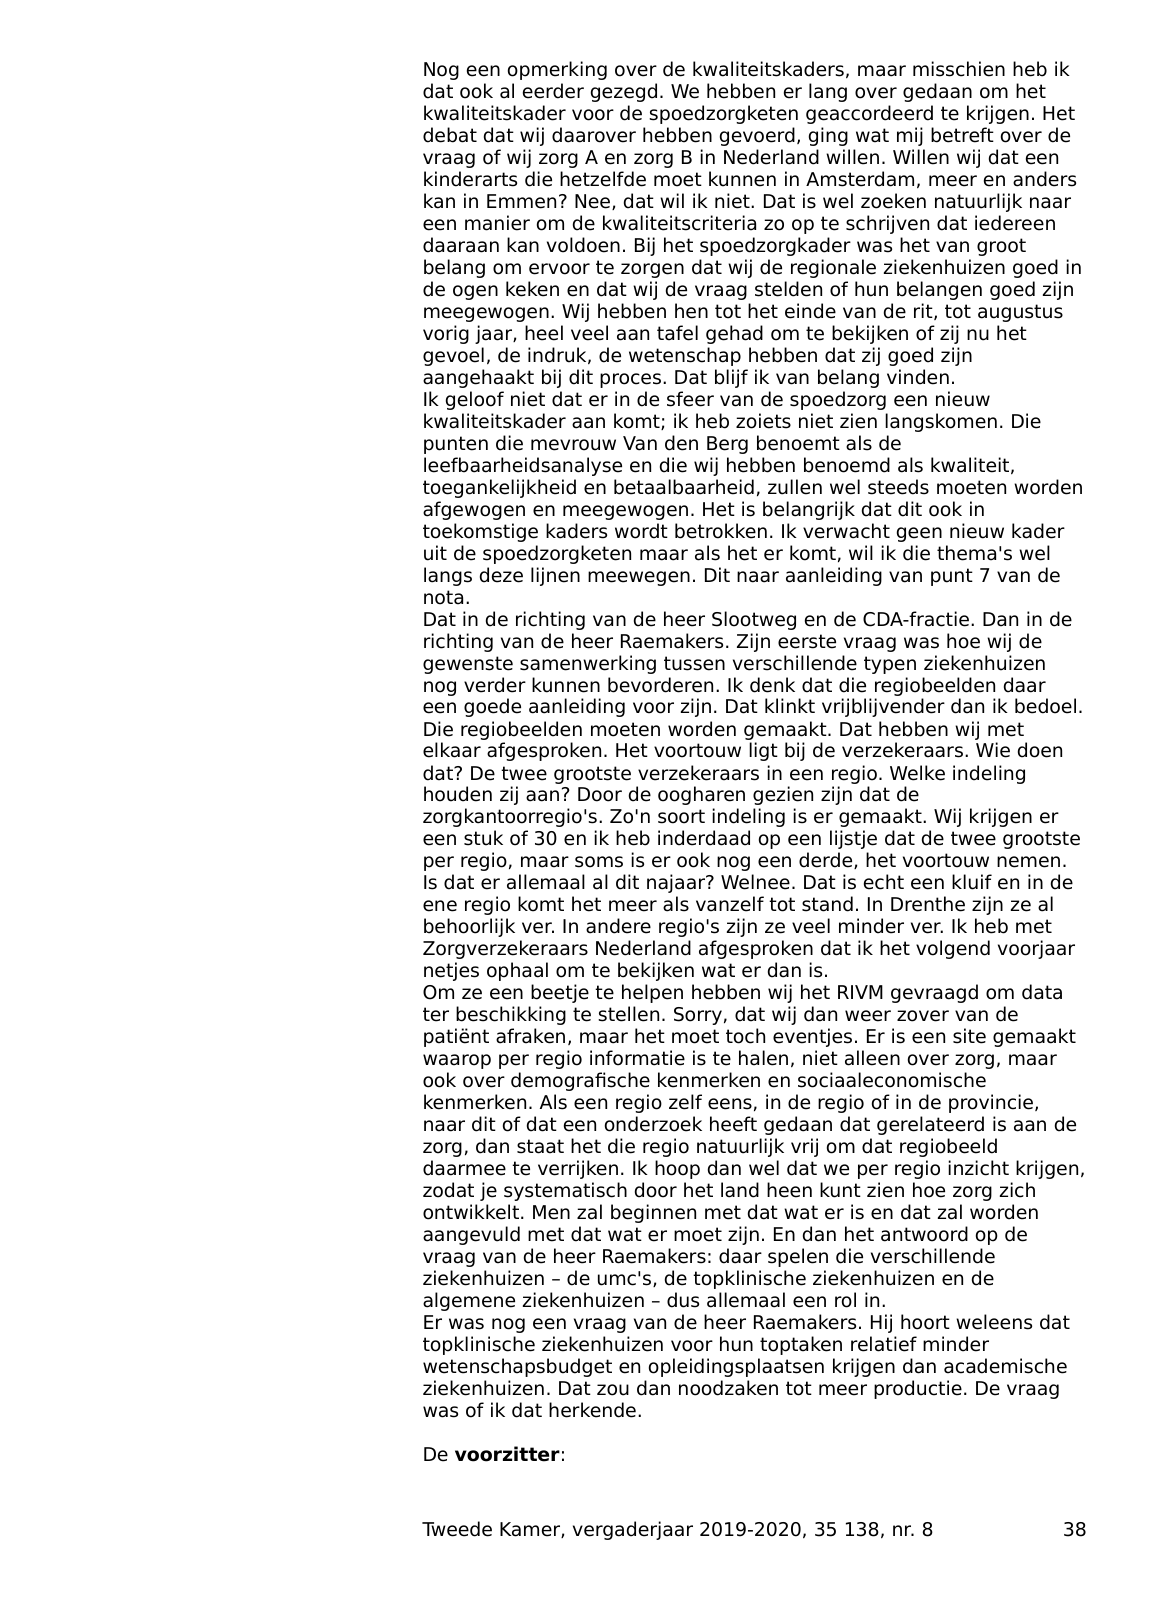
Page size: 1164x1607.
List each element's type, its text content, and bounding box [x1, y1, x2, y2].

text Er was nog een vraag van de heer Raemakers. Hij hoort weleens dat topklinische ziekenhuizen voor hun toptaken relatief minder wetenschapsbudget en opleidingsplaatsen krijgen dan academische ziekenhuizen. Dat zou dan noodzaken tot meer productie. De vraag was of ik dat herkende. [422, 1312, 1087, 1422]
text Dat in de richting van de heer Slootweg en de CDA-fractie. Dan in de richting van de heer Raemakers. Zijn eerste vraag was hoe wij de gewenste samenwerking tussen verschillende typen ziekenhuizen nog verder kunnen bevorderen. Ik denk dat die regiobeelden daar een goede aanleiding voor zijn. Dat klinkt vrijblijvender dan ik bedoel. Die regiobeelden moeten worden gemaakt. Dat hebben wij met elkaar afgesproken. Het voortouw ligt bij de verzekeraars. Wie doen dat? De twee grootste verzekeraars in een regio. Welke indeling houden zij aan? Door de oogharen gezien zijn dat de zorgkantoorregio's. Zo'n soort indeling is er gemaakt. Wij krijgen er een stuk of 30 en ik heb inderdaad op een lijstje dat de twee grootste per regio, maar soms is er ook nog een derde, het voortouw nemen. Is dat er allemaal al dit najaar? Welnee. Dat is echt een kluif en in de ene regio komt het meer als vanzelf tot stand. In Drenthe zijn ze al behoorlijk ver. In andere regio's zijn ze veel minder ver. Ik heb met Zorgverzekeraars Nederland afgesproken dat ik het volgend voorjaar netjes ophaal om te bekijken wat er dan is. [422, 608, 1087, 982]
text Om ze een beetje te helpen hebben wij het RIVM gevraagd om data ter beschikking te stellen. Sorry, dat wij dan weer zover van de patiënt afraken, maar het moet toch eventjes. Er is een site gemaakt waarop per regio informatie is te halen, niet alleen over zorg, maar ook over demografische kenmerken en sociaaleconomische kenmerken. Als een regio zelf eens, in de regio of in de provincie, naar dit of dat een onderzoek heeft gedaan dat gerelateerd is aan de zorg, dan staat het die regio natuurlijk vrij om dat regiobeeld daarmee te verrijken. Ik hoop dan wel dat we per regio inzicht krijgen, zodat je systematisch door het land heen kunt zien hoe zorg zich ontwikkelt. Men zal beginnen met dat wat er is en dat zal worden aangevuld met dat wat er moet zijn. En dan het antwoord op de vraag van de heer Raemakers: daar spelen die verschillende ziekenhuizen – de umc's, de topklinische ziekenhuizen en de algemene ziekenhuizen – dus allemaal een rol in. [422, 982, 1087, 1312]
text Ik geloof niet dat er in de sfeer van de spoedzorg een nieuw kwaliteitskader aan komt; ik heb zoiets niet zien langskomen. Die punten die mevrouw Van den Berg benoemt als de leefbaarheidsanalyse en die wij hebben benoemd als kwaliteit, toegankelijkheid en betaalbaarheid, zullen wel steeds moeten worden afgewogen en meegewogen. Het is belangrijk dat dit ook in toekomstige kaders wordt betrokken. Ik verwacht geen nieuw kader uit de spoedzorgketen maar als het er komt, wil ik die thema's wel langs deze lijnen meewegen. Dit naar aanleiding van punt 7 van de nota. [422, 389, 1087, 608]
text Nog een opmerking over de kwaliteitskaders, maar misschien heb ik dat ook al eerder gezegd. We hebben er lang over gedaan om het kwaliteitskader voor de spoedzorgketen geaccordeerd te krijgen. Het debat dat wij daarover hebben gevoerd, ging wat mij betreft over de vraag of wij zorg A en zorg B in Nederland willen. Willen wij dat een kinderarts die hetzelfde moet kunnen in Amsterdam, meer en anders kan in Emmen? Nee, dat wil ik niet. Dat is wel zoeken natuurlijk naar een manier om de kwaliteitscriteria zo op te schrijven dat iedereen daaraan kan voldoen. Bij het spoedzorgkader was het van groot belang om ervoor te zorgen dat wij de regionale ziekenhuizen goed in de ogen keken en dat wij de vraag stelden of hun belangen goed zijn meegewogen. Wij hebben hen tot het einde van de rit, tot augustus vorig jaar, heel veel aan tafel gehad om te bekijken of zij nu het gevoel, de indruk, de wetenschap hebben dat zij goed zijn aangehaakt bij dit proces. Dat blijf ik van belang vinden. [422, 59, 1087, 389]
text De voorzitter: [422, 1444, 1087, 1466]
